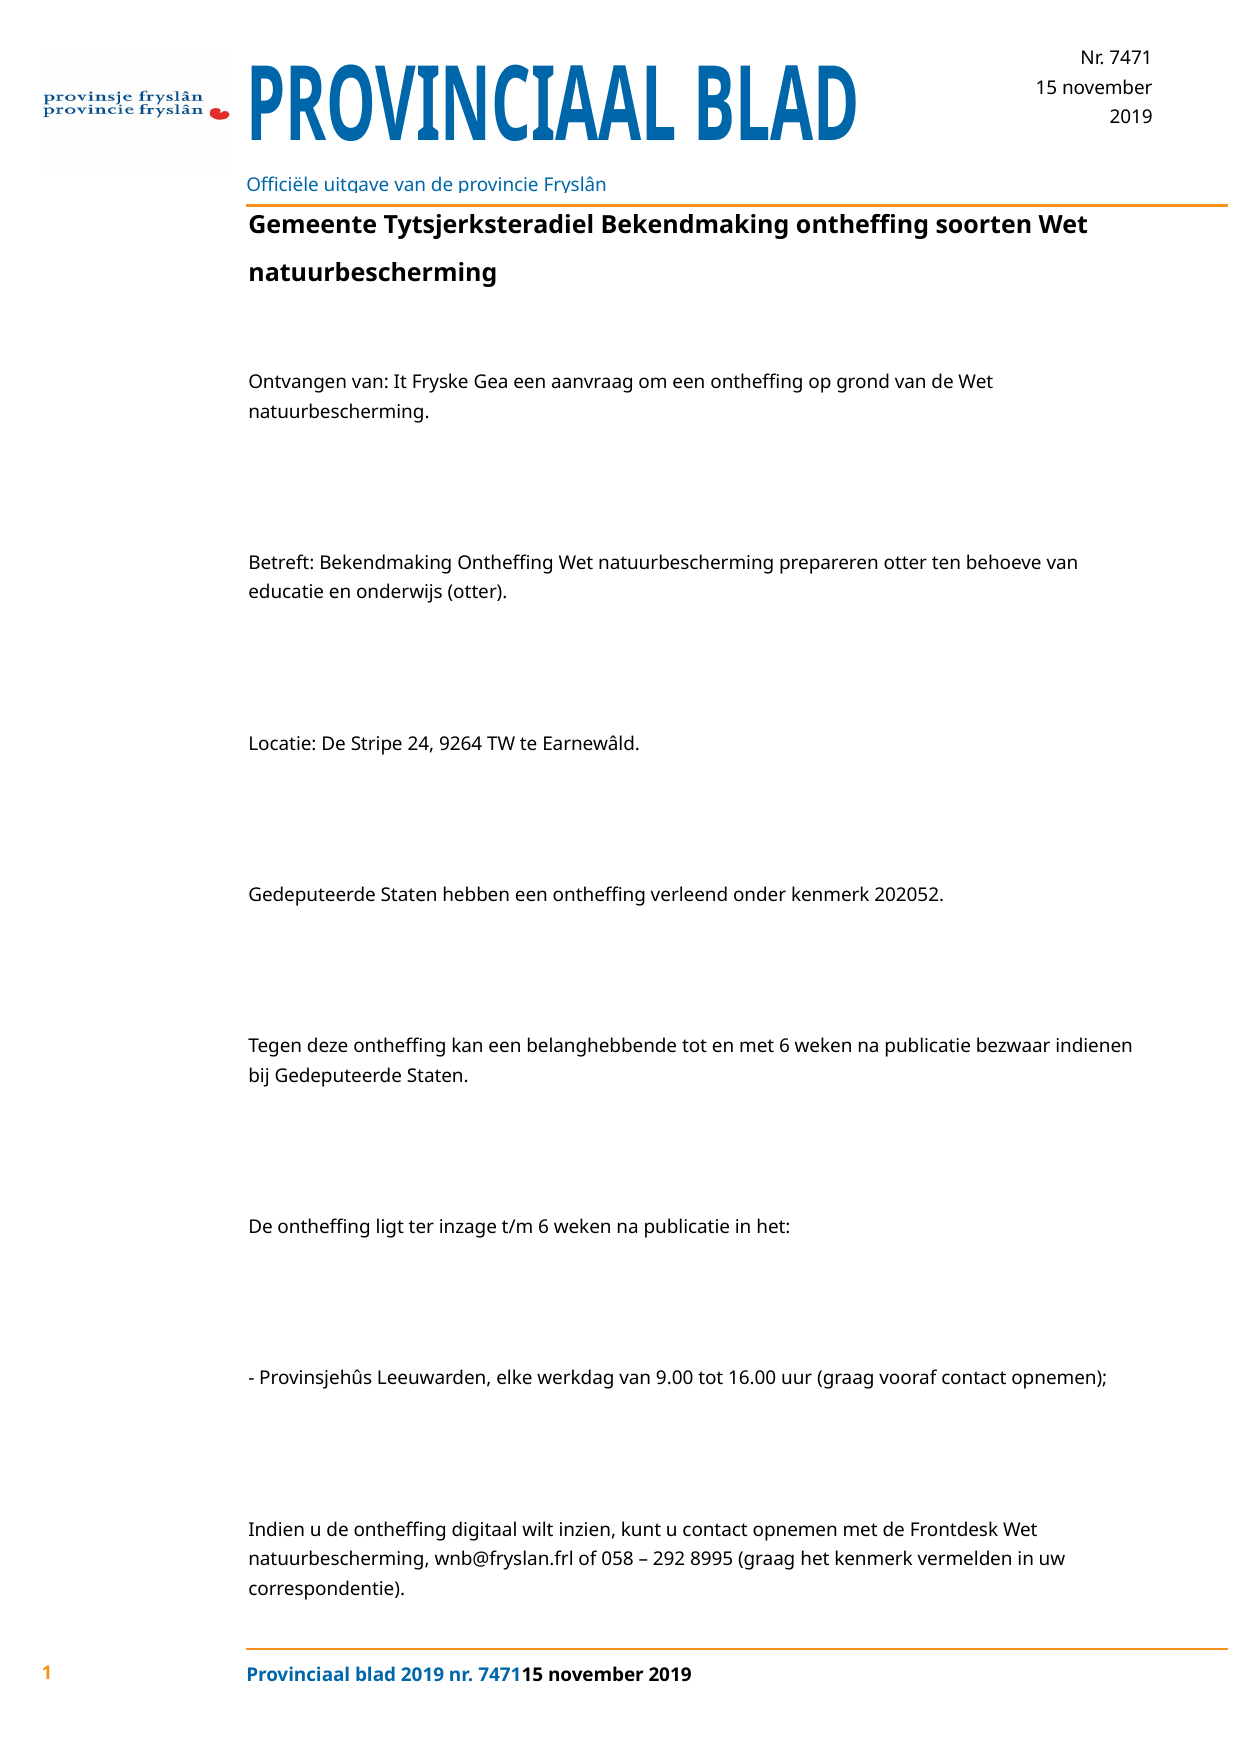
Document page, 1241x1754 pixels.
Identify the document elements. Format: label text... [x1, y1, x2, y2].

picture [41, 47, 231, 172]
text Gemeente Tytsjerksteradiel Bekendmaking ontheffing soorten Wet natuurbescherming [248, 207, 1152, 288]
text - Provinsjehûs Leeuwarden, elke werkdag van 9.00 tot 16.00 uur (graag vooraf contact opnemen); [248, 1364, 1152, 1390]
text Indien u de ontheffing digitaal wilt inzien, kunt u contact opnemen met de Frontdesk Wet natuurbescherming, wnb@fryslan.frl of 058 – 292 8995 (graag het kenmerk vermelden in uw correspondentie). [248, 1516, 1152, 1601]
text Ontvangen van: It Fryske Gea een aanvraag om een ontheffing op grond van de Wet natuurbescherming. [248, 368, 1152, 424]
text De ontheffing ligt ter inzage t/m 6 weken na publicatie in het: [248, 1213, 1152, 1239]
text Gedeputeerde Staten hebben een ontheffing verleend onder kenmerk 202052. [248, 881, 1152, 907]
text Betreft: Bekendmaking Ontheffing Wet natuurbescherming prepareren otter ten behoeve van educatie en onderwijs (otter). [248, 549, 1152, 604]
text Tegen deze ontheffing kan een belanghebbende tot en met 6 weken na publicatie bezwaar indienen bij Gedeputeerde Staten. [248, 1032, 1152, 1088]
text Locatie: De Stripe 24, 9264 TW te Earnewâld. [248, 730, 1152, 756]
